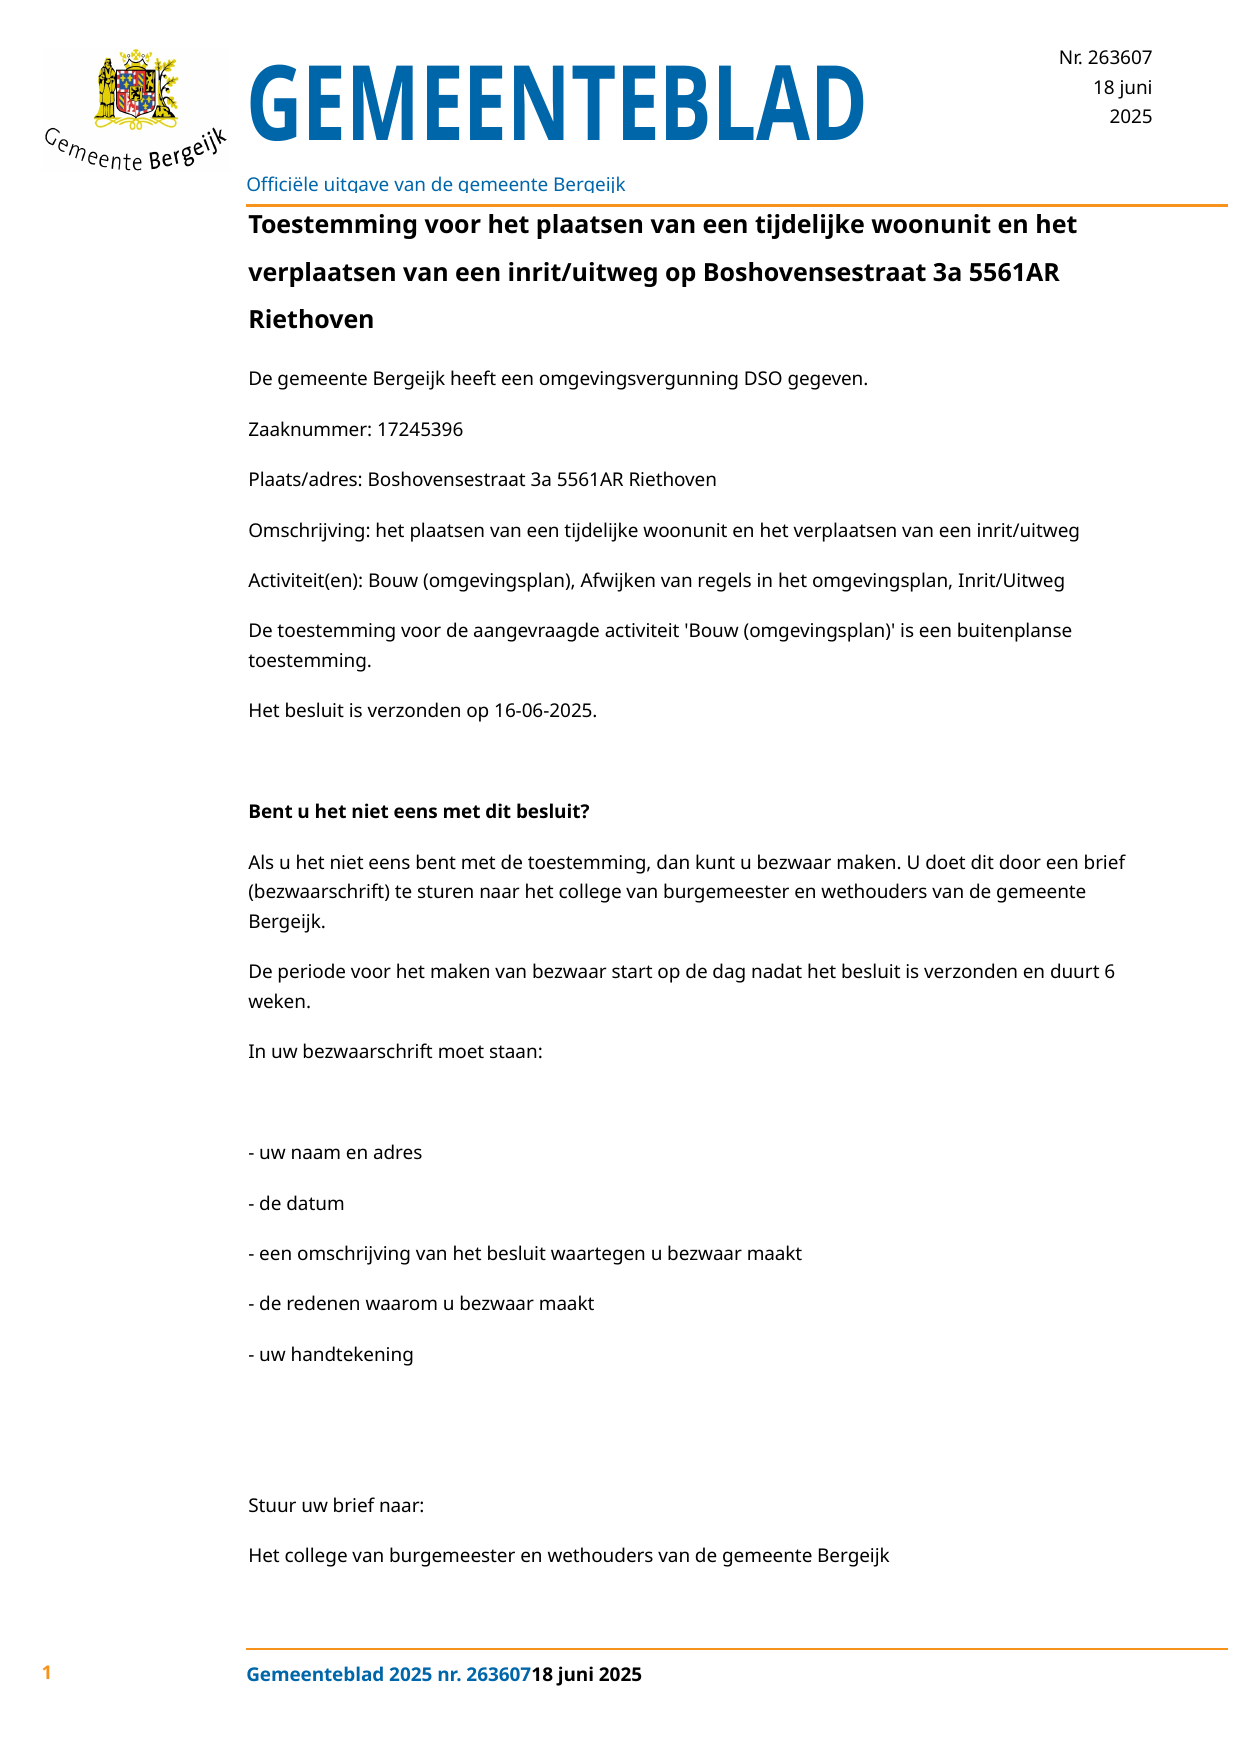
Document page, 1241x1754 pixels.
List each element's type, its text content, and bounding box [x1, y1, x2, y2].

text Het besluit is verzonden op 16-06-2025. [248, 698, 1152, 723]
text - een omschrijving van het besluit waartegen u bezwaar maakt [248, 1240, 1152, 1266]
text Als u het niet eens bent met de toestemming, dan kunt u bezwaar maken. U doet dit door een brief (bezwaarschrift) te sturen naar het college van burgemeester en wethouders van de gemeente Bergeijk. [248, 849, 1152, 934]
text - uw handtekening [248, 1341, 1152, 1367]
text Bent u het niet eens met dit besluit? [248, 798, 1152, 824]
text Stuur uw brief naar: [248, 1492, 1152, 1518]
text - de datum [248, 1190, 1152, 1215]
text Zaaknummer: 17245396 [248, 416, 1152, 442]
text - de redenen waarom u bezwaar maakt [248, 1291, 1152, 1316]
text Toestemming voor het plaatsen van een tijdelijke woonunit en het verplaatsen van een inrit/uitweg op Boshovensestraat 3a 5561AR Riethoven [248, 207, 1152, 336]
text De periode voor het maken van bezwaar start op de dag nadat het besluit is verzonden en duurt 6 weken. [248, 958, 1152, 1014]
text Het college van burgemeester en wethouders van de gemeente Bergeijk [248, 1543, 1152, 1568]
text Omschrijving: het plaatsen van een tijdelijke woonunit en het verplaatsen van een inrit/uitweg [248, 517, 1152, 542]
text De gemeente Bergeijk heeft een omgevingsvergunning DSO gegeven. [248, 366, 1152, 391]
picture [41, 47, 231, 172]
text - uw naam en adres [248, 1139, 1152, 1165]
text Plaats/adres: Boshovensestraat 3a 5561AR Riethoven [248, 466, 1152, 492]
text Activiteit(en): Bouw (omgevingsplan), Afwijken van regels in het omgevingsplan, Inrit/Uitweg [248, 567, 1152, 593]
text In uw bezwaarschrift moet staan: [248, 1038, 1152, 1064]
text De toestemming voor de aangevraagde activiteit 'Bouw (omgevingsplan)' is een buitenplanse toestemming. [248, 618, 1152, 673]
